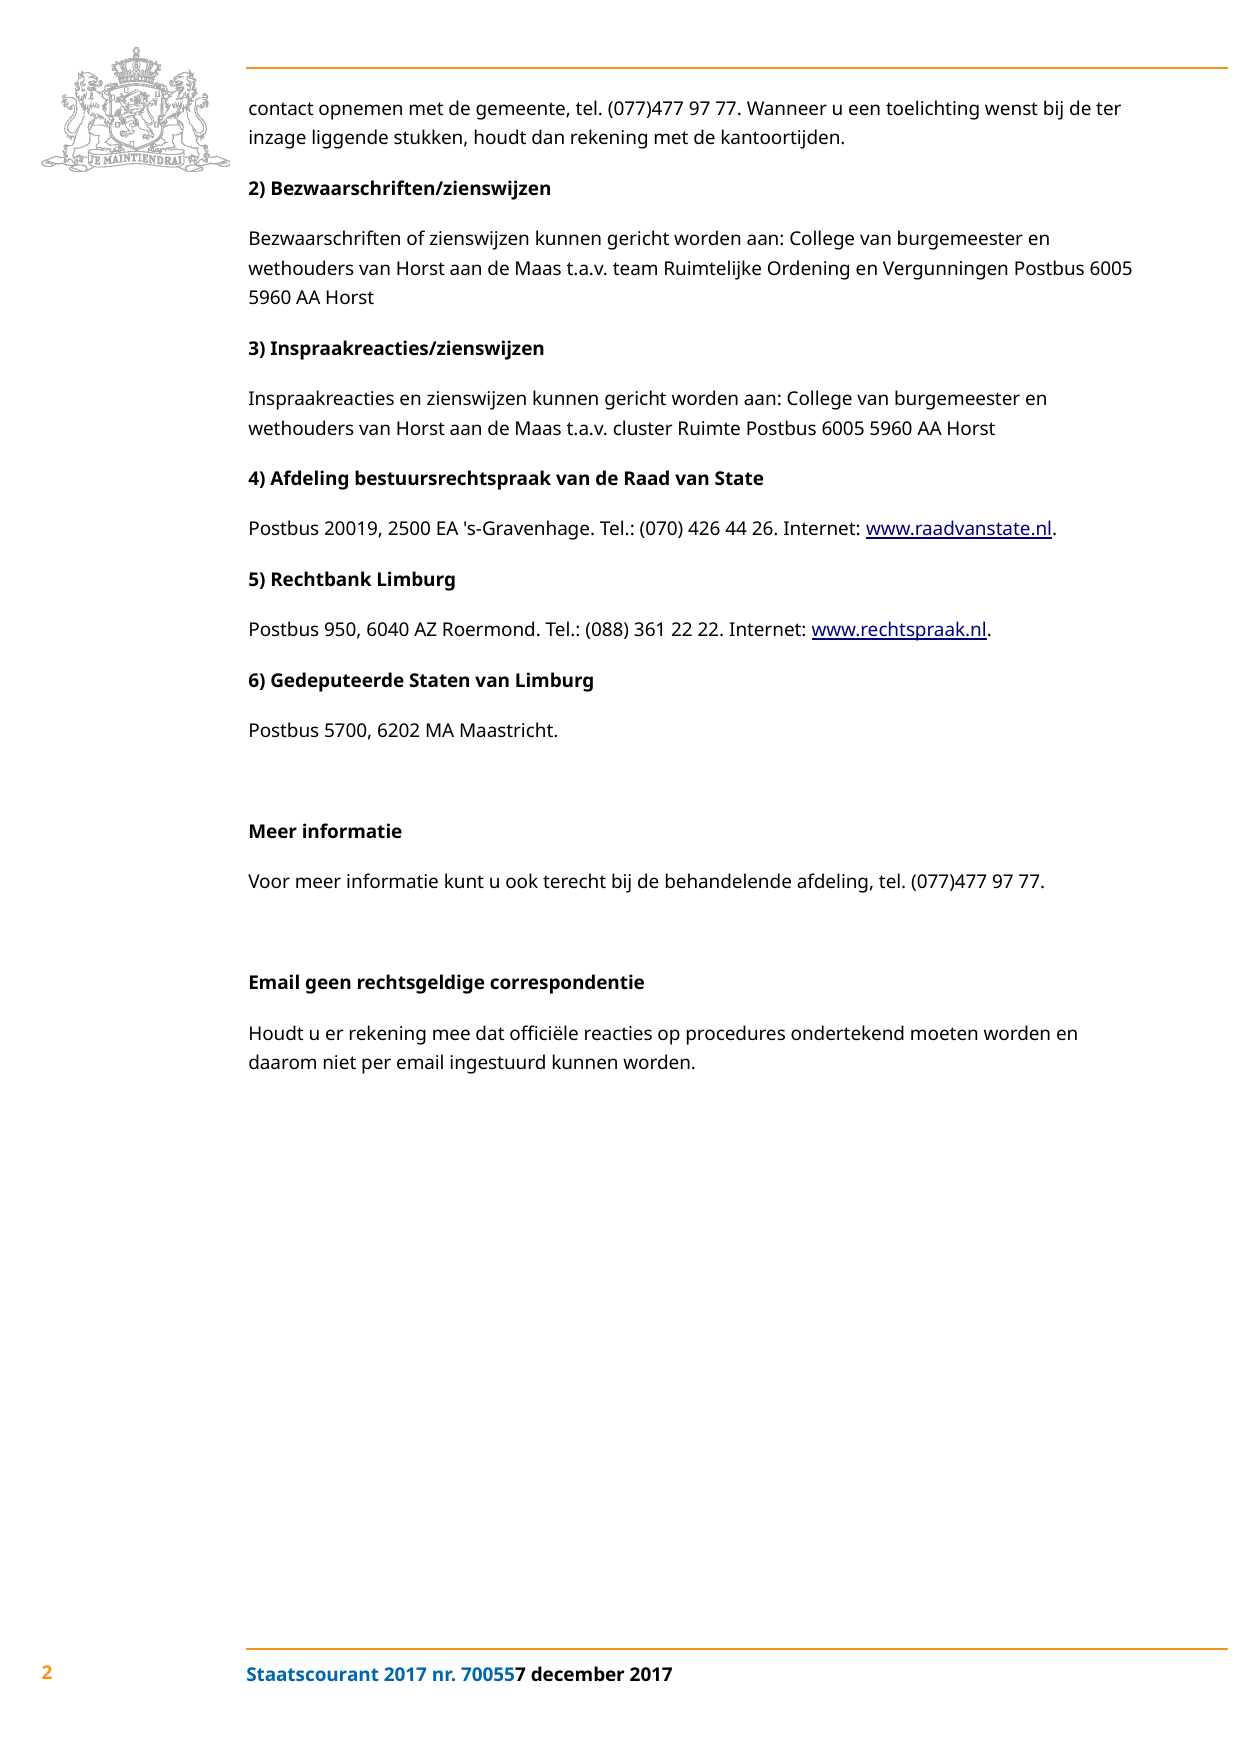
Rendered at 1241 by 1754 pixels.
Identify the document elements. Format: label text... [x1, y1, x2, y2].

text Postbus 5700, 6202 MA Maastricht. [248, 717, 1152, 743]
text 5) Rechtbank Limburg [248, 566, 1152, 592]
text 2) Bezwaarschriften/zienswijzen [248, 175, 1152, 201]
text 4) Afdeling bestuursrechtspraak van de Raad van State [248, 465, 1152, 491]
text Voor meer informatie kunt u ook terecht bij de behandelende afdeling, tel. (077)477 97 77. [248, 868, 1152, 894]
text Meer informatie [248, 818, 1152, 844]
text Postbus 950, 6040 AZ Roermond. Tel.: (088) 361 22 22. Internet: www.rechtspraak.nl. [248, 616, 1152, 642]
text Inspraakreacties en zienswijzen kunnen gericht worden aan: College van burgemeester en wethouders van Horst aan de Maas t.a.v. cluster Ruimte Postbus 6005 5960 AA Horst [248, 385, 1152, 441]
picture [41, 47, 231, 172]
text Bezwaarschriften of zienswijzen kunnen gericht worden aan: College van burgemeester en wethouders van Horst aan de Maas t.a.v. team Ruimtelijke Ordening en Vergunningen Postbus 6005 5960 AA Horst [248, 225, 1152, 310]
text 3) Inspraakreacties/zienswijzen [248, 335, 1152, 361]
text Email geen rechtsgeldige correspondentie [248, 969, 1152, 995]
text Postbus 20019, 2500 EA 's-Gravenhage. Tel.: (070) 426 44 26. Internet: www.raadvanstate.nl. [248, 516, 1152, 541]
text 6) Gedeputeerde Staten van Limburg [248, 667, 1152, 693]
text Houdt u er rekening mee dat officiële reacties op procedures ondertekend moeten worden en daarom niet per email ingestuurd kunnen worden. [248, 1020, 1152, 1075]
text contact opnemen met de gemeente, tel. (077)477 97 77. Wanneer u een toelichting wenst bij de ter inzage liggende stukken, houdt dan rekening met de kantoortijden. [248, 95, 1152, 150]
